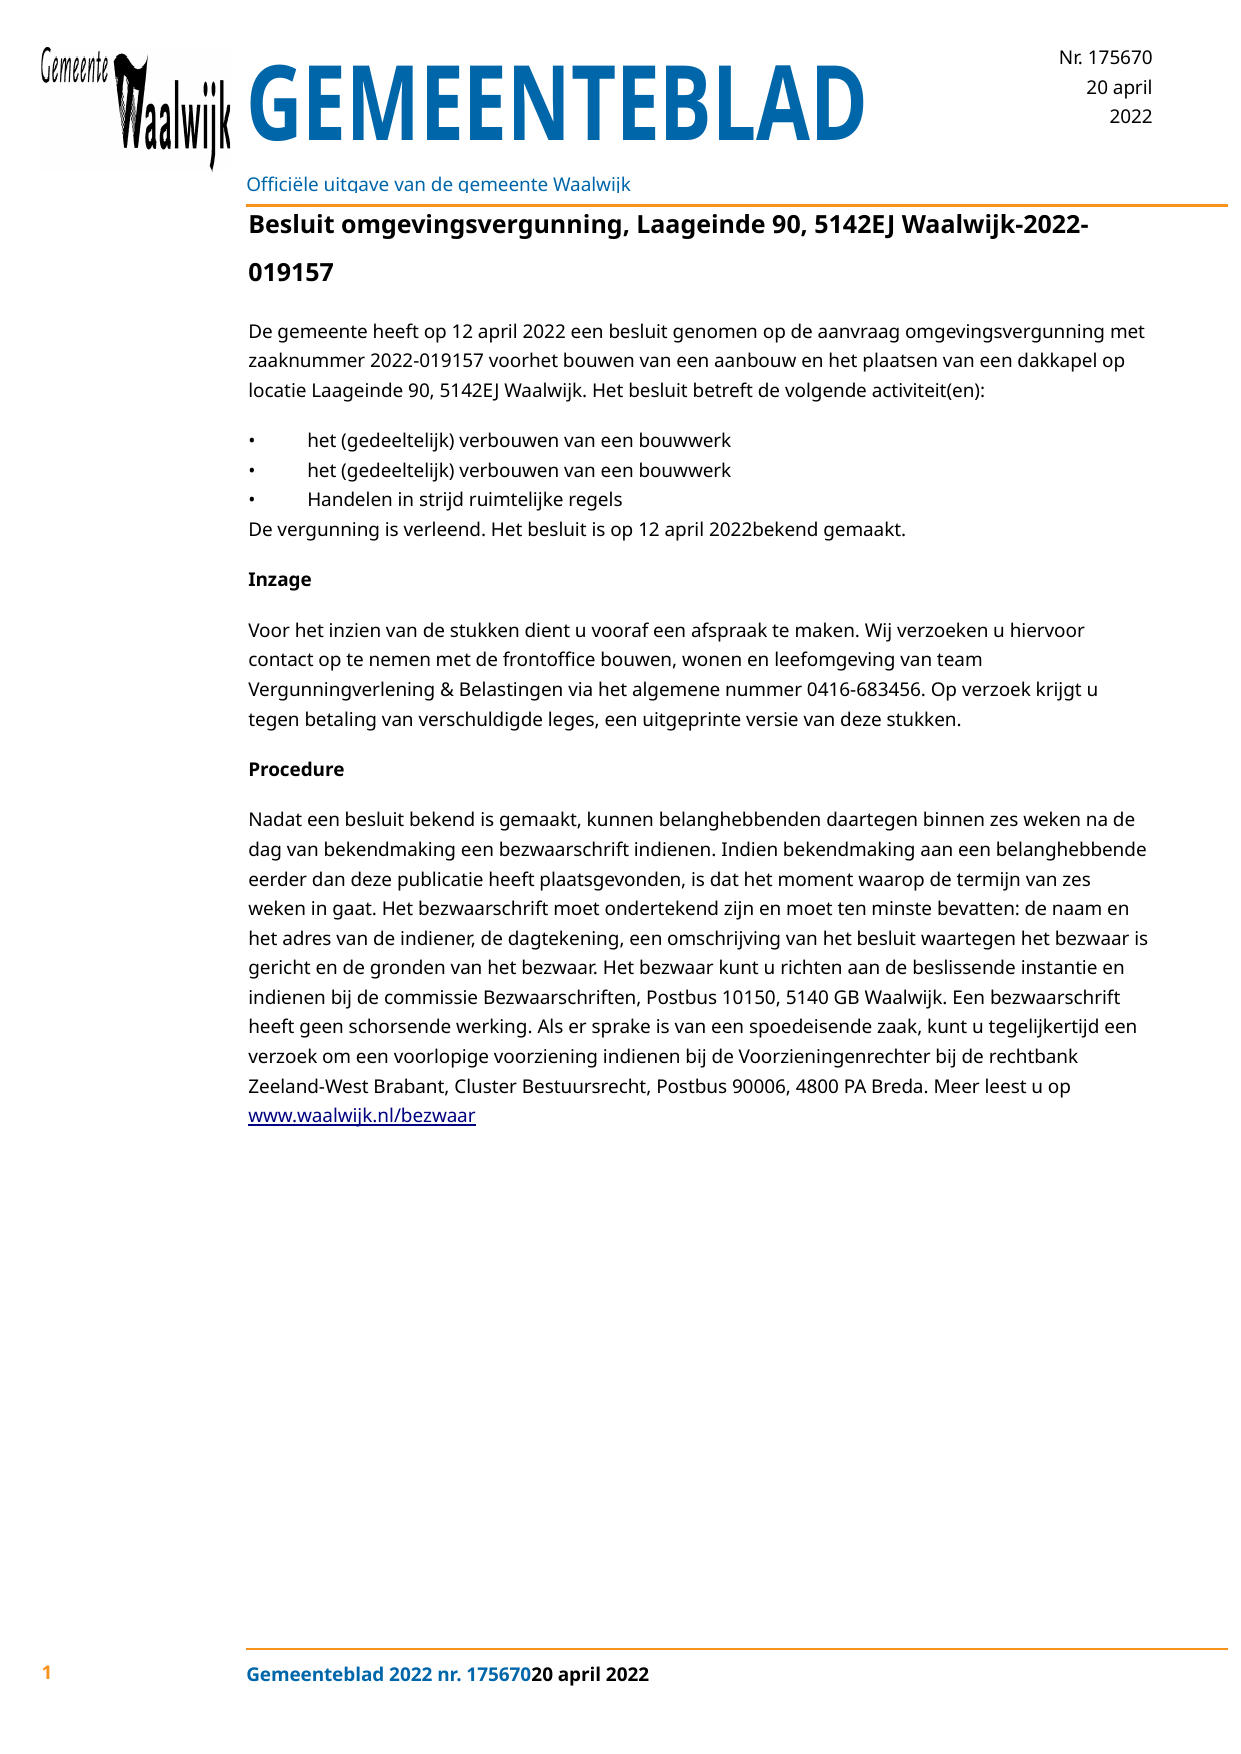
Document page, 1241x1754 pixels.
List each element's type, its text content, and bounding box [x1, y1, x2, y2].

text Voor het inzien van de stukken dient u vooraf een afspraak te maken. Wij verzoeken u hiervoor contact op te nemen met de frontoffice bouwen, wonen en leefomgeving van team Vergunningverlening & Belastingen via het algemene nummer 0416-683456. Op verzoek krijgt u tegen betaling van verschuldigde leges, een uitgeprinte versie van deze stukken. [248, 617, 1152, 732]
list het (gedeeltelijk) verbouwen van een bouwwerk [248, 457, 1152, 483]
text Inzage [248, 567, 1152, 592]
text Procedure [248, 756, 1152, 782]
text Besluit omgevingsvergunning, Laageinde 90, 5142EJ Waalwijk-2022-019157 [248, 207, 1152, 288]
list Handelen in strijd ruimtelijke regels [248, 487, 1152, 512]
text De vergunning is verleend. Het besluit is op 12 april 2022bekend gemaakt. [248, 516, 1152, 542]
list het (gedeeltelijk) verbouwen van een bouwwerk [248, 427, 1152, 453]
text De gemeente heeft op 12 april 2022 een besluit genomen op de aanvraag omgevingsvergunning met zaaknummer 2022-019157 voorhet bouwen van een aanbouw en het plaatsen van een dakkapel op locatie Laageinde 90, 5142EJ Waalwijk. Het besluit betreft de volgende activiteit(en): [248, 318, 1152, 403]
text Nadat een besluit bekend is gemaakt, kunnen belanghebbenden daartegen binnen zes weken na de dag van bekendmaking een bezwaarschrift indienen. Indien bekendmaking aan een belanghebbende eerder dan deze publicatie heeft plaatsgevonden, is dat het moment waarop de termijn van zes weken in gaat. Het bezwaarschrift moet ondertekend zijn en moet ten minste bevatten: de naam en het adres van de indiener, de dagtekening, een omschrijving van het besluit waartegen het bezwaar is gericht en de gronden van het bezwaar. Het bezwaar kunt u richten aan de beslissende instantie en indienen bij de commissie Bezwaarschriften, Postbus 10150, 5140 GB Waalwijk. Een bezwaarschrift heeft geen schorsende werking. Als er sprake is van een spoedeisende zaak, kunt u tegelijkertijd een verzoek om een voorlopige voorziening indienen bij de Voorzieningenrechter bij de rechtbank Zeeland-West Brabant, Cluster Bestuursrecht, Postbus 90006, 4800 PA Breda. Meer leest u op www.waalwijk.nl/bezwaar [248, 807, 1152, 1128]
picture [41, 47, 231, 172]
